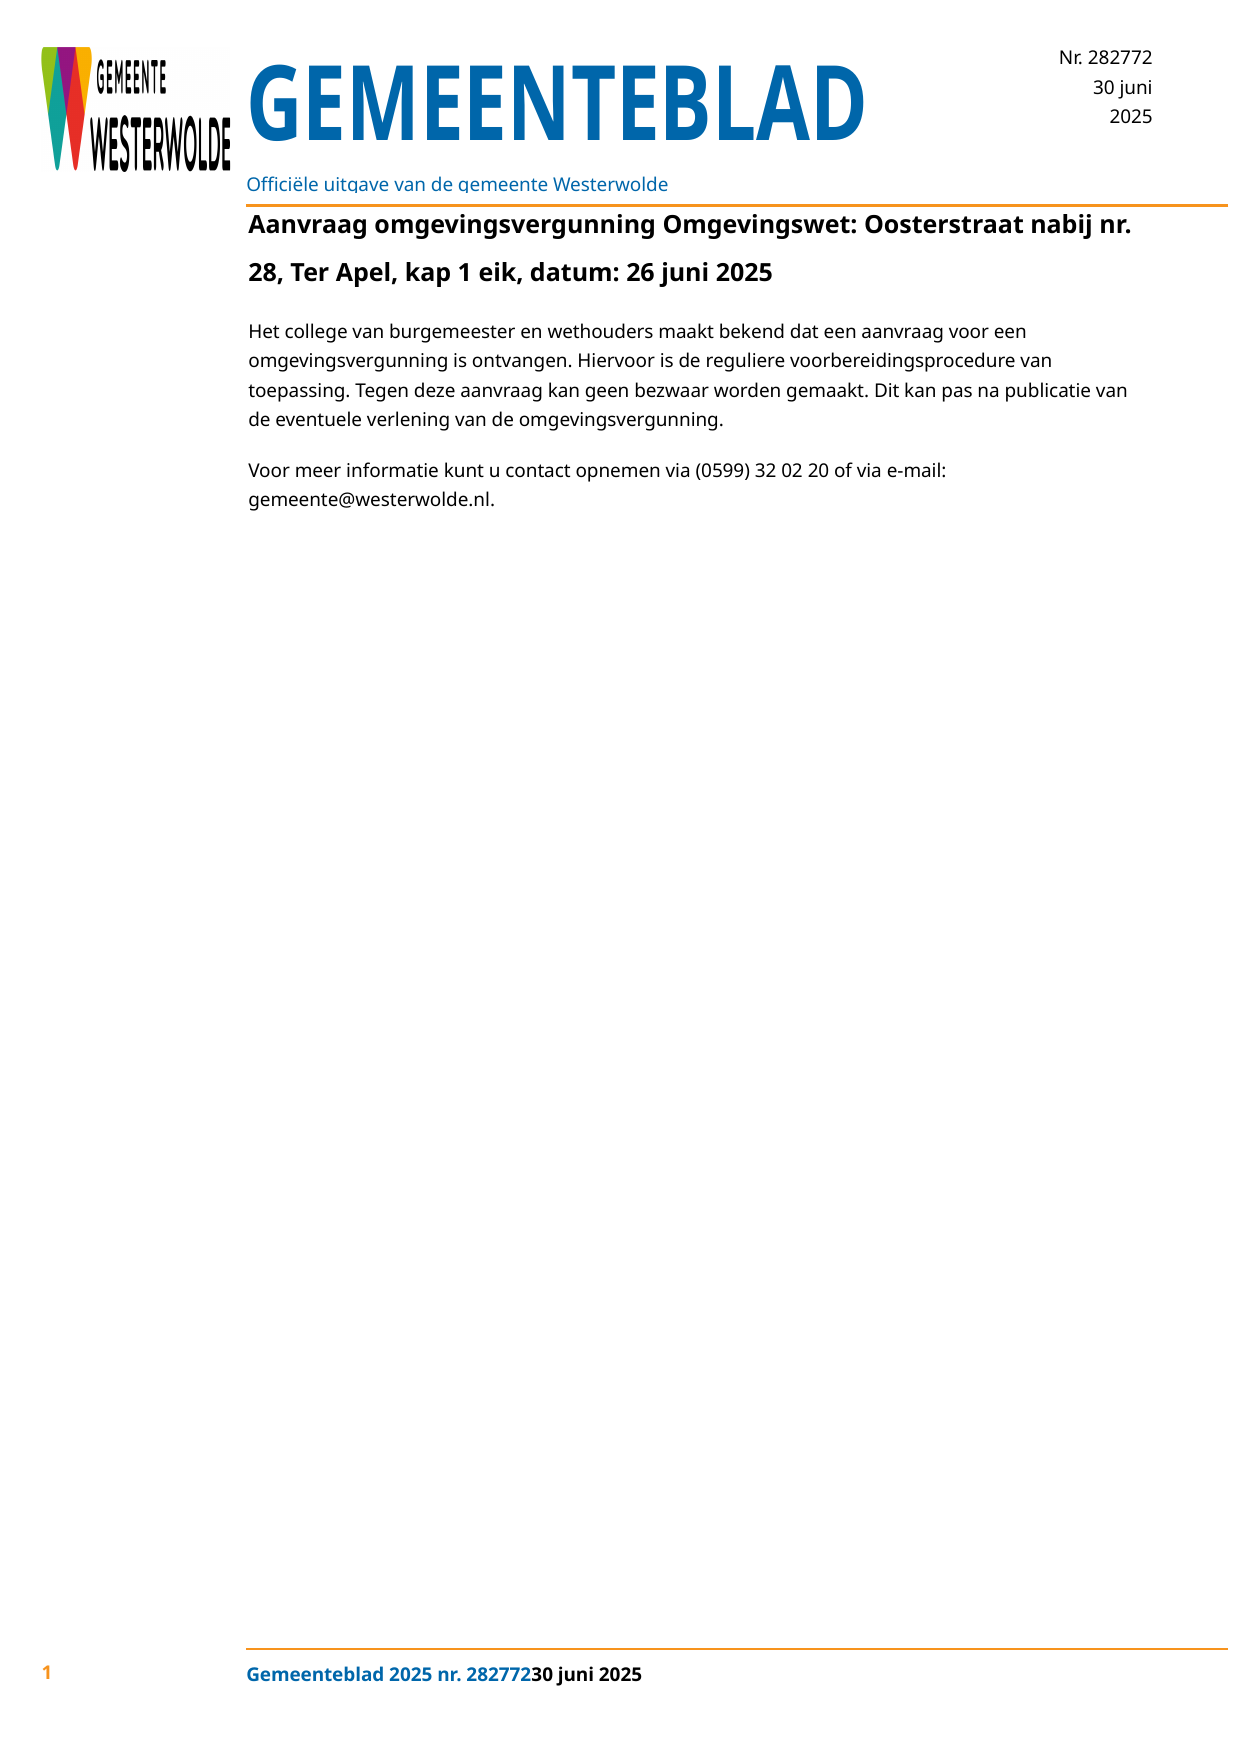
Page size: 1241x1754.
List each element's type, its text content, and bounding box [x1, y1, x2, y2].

picture [41, 47, 231, 172]
text Aanvraag omgevingsvergunning Omgevingswet: Oosterstraat nabij nr. 28, Ter Apel, kap 1 eik, datum: 26 juni 2025 [248, 207, 1152, 288]
text Voor meer informatie kunt u contact opnemen via (0599) 32 02 20 of via e-mail: gemeente@westerwolde.nl. [248, 457, 1152, 512]
text Het college van burgemeester en wethouders maakt bekend dat een aanvraag voor een omgevingsvergunning is ontvangen. Hiervoor is de reguliere voorbereidingsprocedure van toepassing. Tegen deze aanvraag kan geen bezwaar worden gemaakt. Dit kan pas na publicatie van de eventuele verlening van de omgevingsvergunning. [248, 318, 1152, 432]
